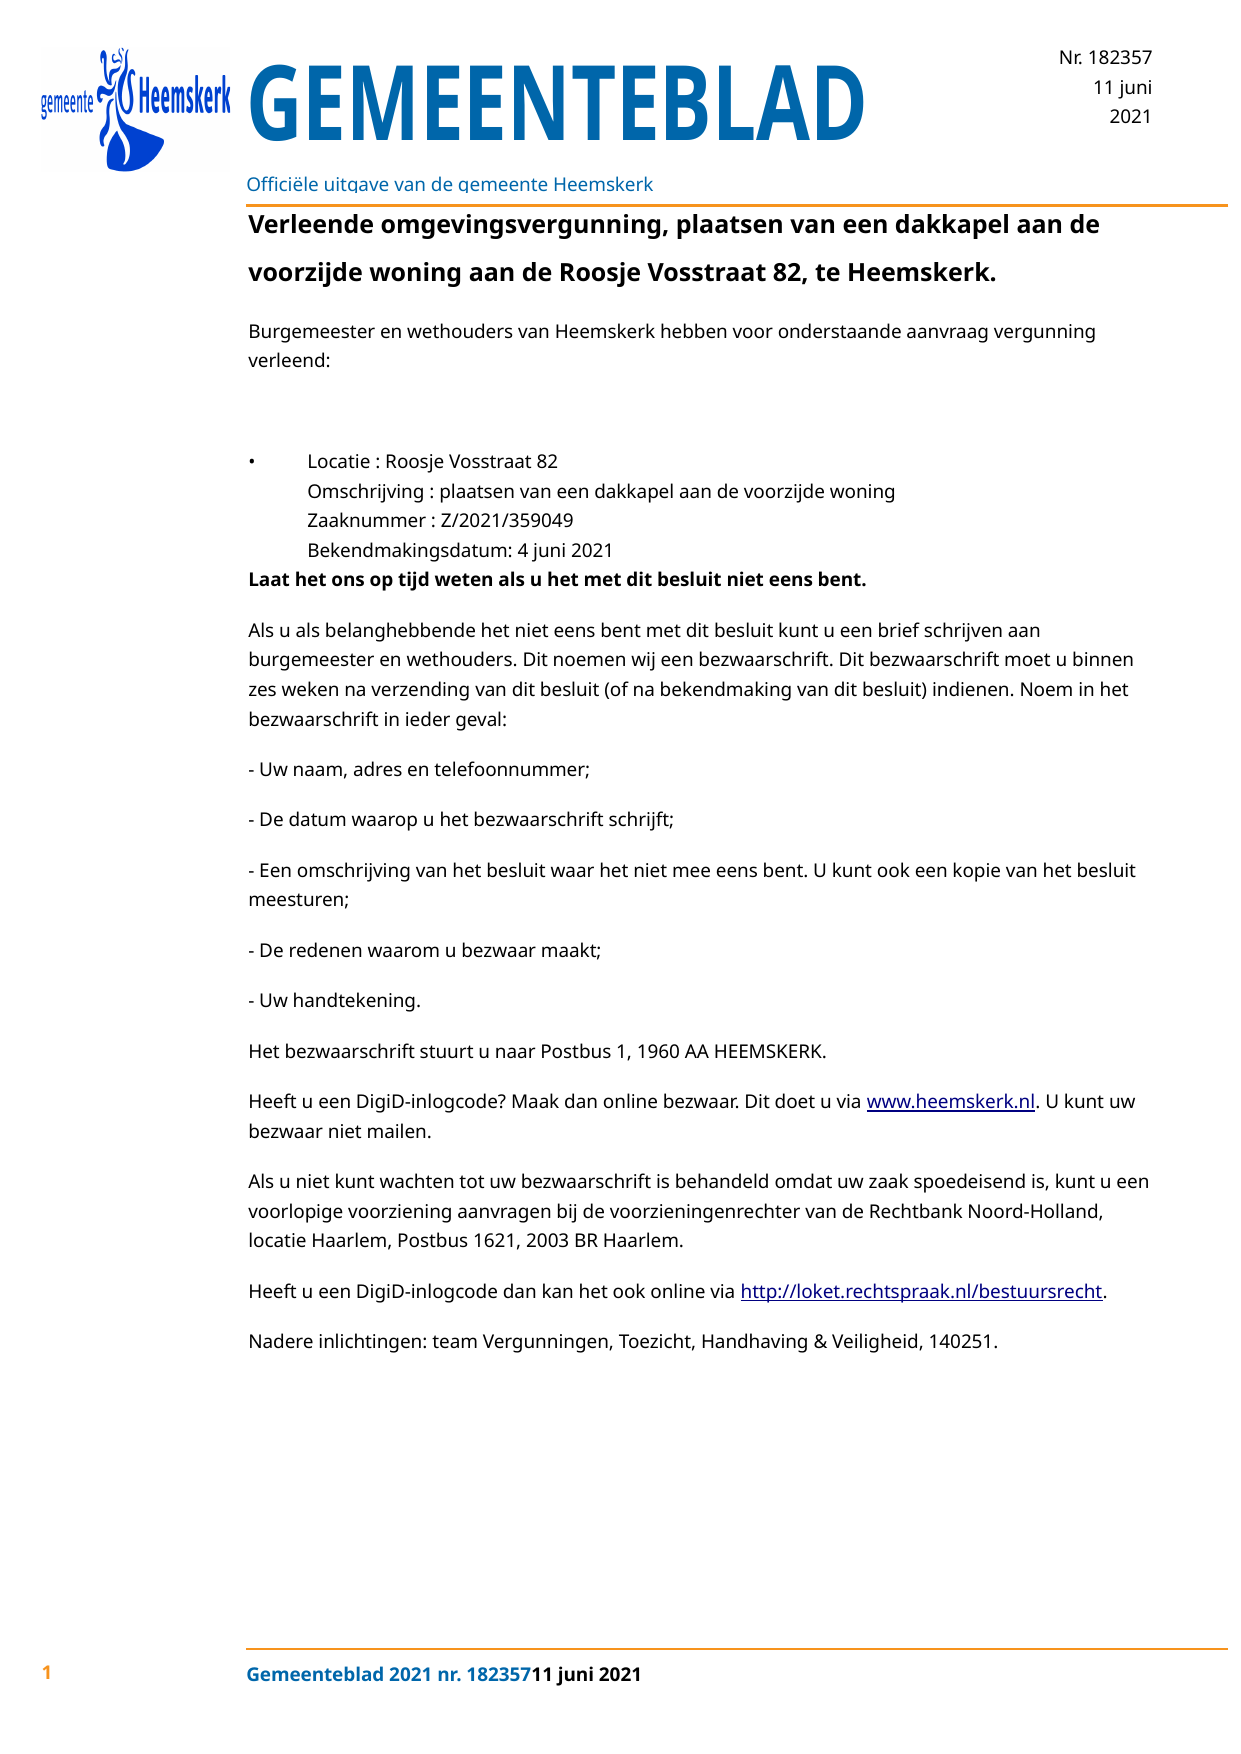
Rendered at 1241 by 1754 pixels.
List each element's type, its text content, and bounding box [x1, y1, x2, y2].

text - De redenen waarom u bezwaar maakt; [248, 937, 1152, 963]
text Laat het ons op tijd weten als u het met dit besluit niet eens bent. [248, 567, 1152, 592]
picture [41, 47, 231, 172]
text Als u niet kunt wachten tot uw bezwaarschrift is behandeld omdat uw zaak spoedeisend is, kunt u een voorlopige voorziening aanvragen bij de voorzieningenrechter van de Rechtbank Noord-Holland, locatie Haarlem, Postbus 1621, 2003 BR Haarlem. [248, 1168, 1152, 1253]
text - Een omschrijving van het besluit waar het niet mee eens bent. U kunt ook een kopie van het besluit meesturen; [248, 857, 1152, 912]
text - De datum waarop u het bezwaarschrift schrijft; [248, 807, 1152, 832]
text Verleende omgevingsvergunning, plaatsen van een dakkapel aan de voorzijde woning aan de Roosje Vosstraat 82, te Heemskerk. [248, 207, 1152, 288]
text - Uw naam, adres en telefoonnummer; [248, 756, 1152, 782]
text Heeft u een DigiD-inlogcode? Maak dan online bezwaar. Dit doet u via www.heemskerk.nl. U kunt uw bezwaar niet mailen. [248, 1088, 1152, 1144]
list Bekendmakingsdatum: 4 juni 2021 [248, 537, 1152, 563]
text Burgemeester en wethouders van Heemskerk hebben voor onderstaande aanvraag vergunning verleend: [248, 318, 1152, 373]
text Als u als belanghebbende het niet eens bent met dit besluit kunt u een brief schrijven aan burgemeester en wethouders. Dit noemen wij een bezwaarschrift. Dit bezwaarschrift moet u binnen zes weken na verzending van dit besluit (of na bekendmaking van dit besluit) indienen. Noem in het bezwaarschrift in ieder geval: [248, 617, 1152, 732]
text Het bezwaarschrift stuurt u naar Postbus 1, 1960 AA HEEMSKERK. [248, 1038, 1152, 1064]
list Omschrijving : plaatsen van een dakkapel aan de voorzijde woning [248, 478, 1152, 504]
text Nadere inlichtingen: team Vergunningen, Toezicht, Handhaving & Veiligheid, 140251. [248, 1328, 1152, 1354]
text Heeft u een DigiD-inlogcode dan kan het ook online via http://loket.rechtspraak.nl/bestuursrecht. [248, 1278, 1152, 1304]
text - Uw handtekening. [248, 987, 1152, 1013]
list Locatie : Roosje Vosstraat 82 [248, 448, 1152, 474]
list Zaaknummer : Z/2021/359049 [248, 507, 1152, 533]
